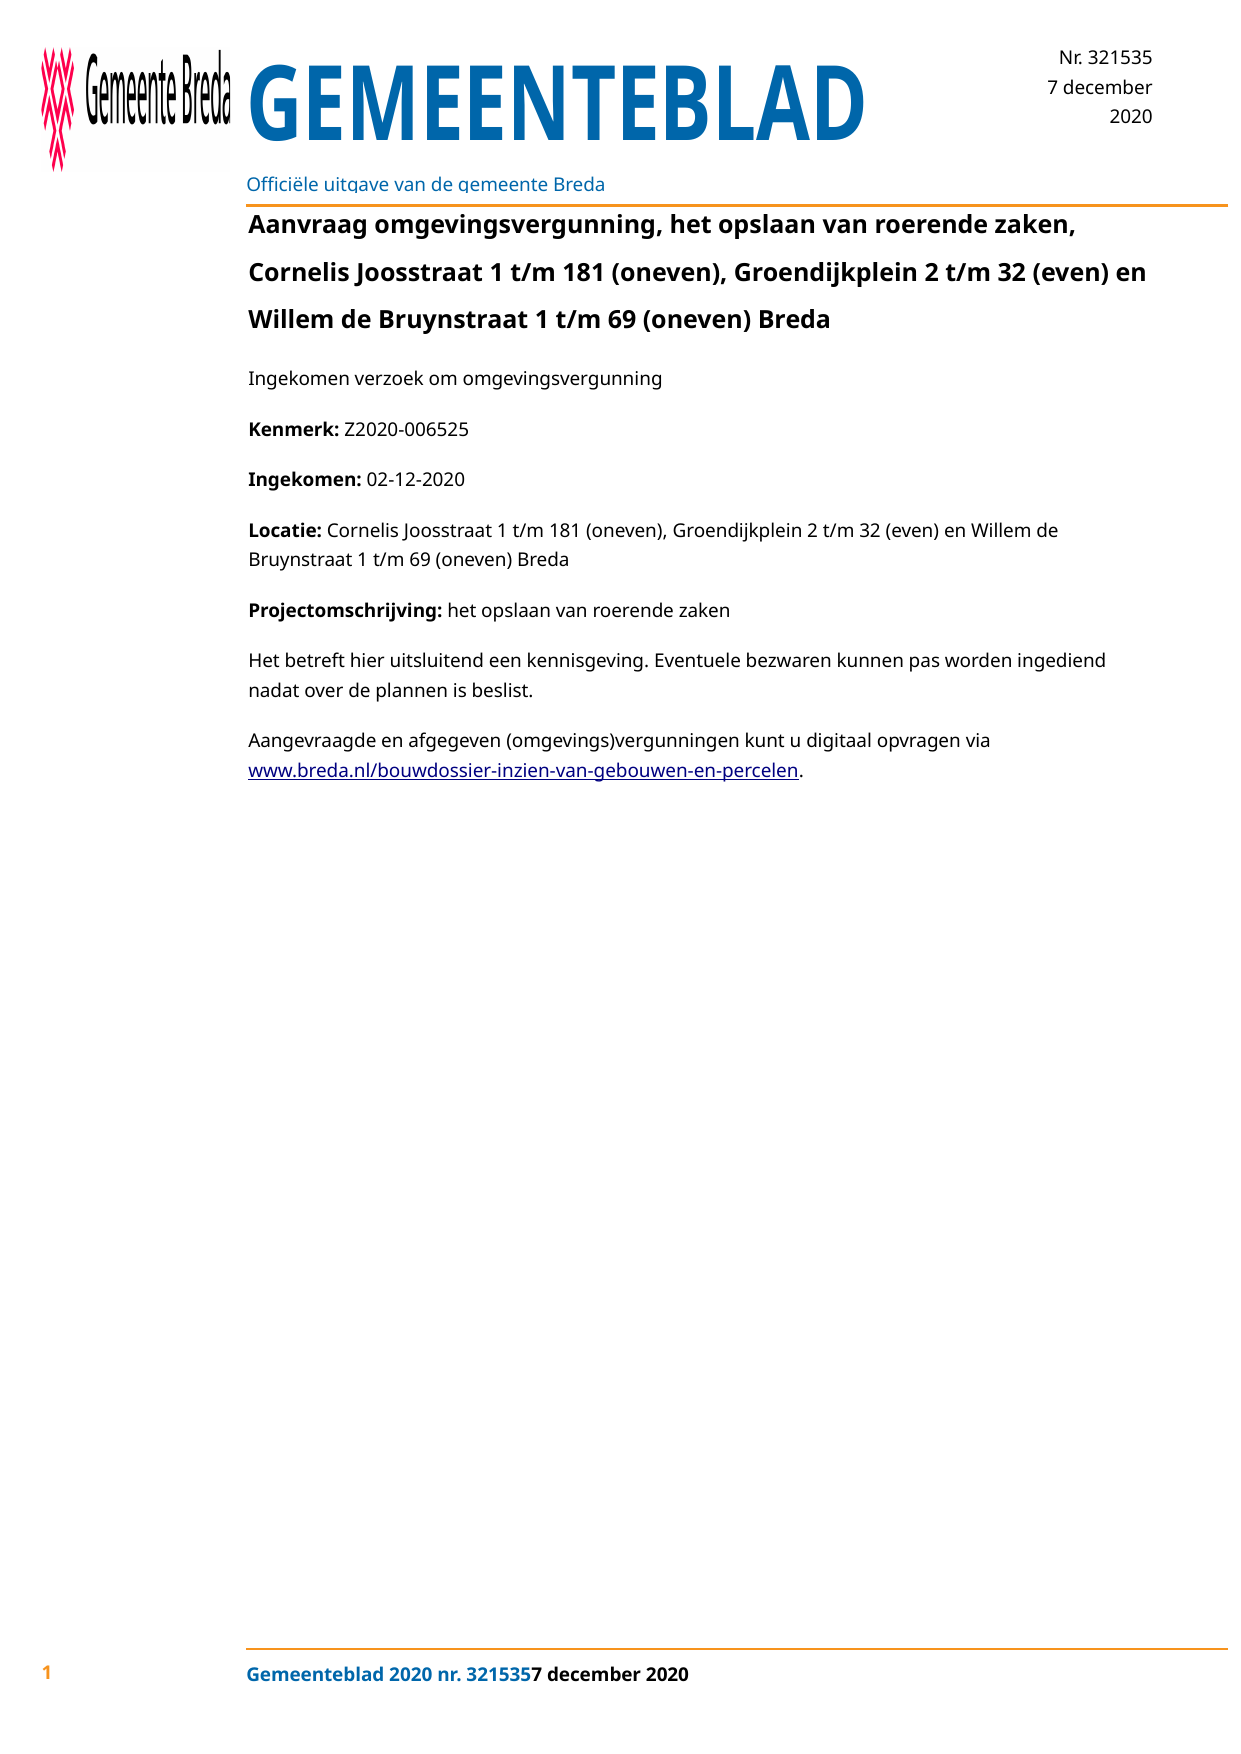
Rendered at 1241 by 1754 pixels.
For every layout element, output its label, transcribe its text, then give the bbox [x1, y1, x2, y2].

text Het betreft hier uitsluitend een kennisgeving. Eventuele bezwaren kunnen pas worden ingediend nadat over de plannen is beslist. [248, 647, 1152, 702]
text Ingekomen: 02-12-2020 [248, 466, 1152, 492]
text Locatie: Cornelis Joosstraat 1 t/m 181 (oneven), Groendijkplein 2 t/m 32 (even) en Willem de Bruynstraat 1 t/m 69 (oneven) Breda [248, 517, 1152, 572]
text Ingekomen verzoek om omgevingsvergunning [248, 366, 1152, 391]
text Aangevraagde en afgegeven (omgevings)vergunningen kunt u digitaal opvragen via www.breda.nl/bouwdossier-inzien-van-gebouwen-en-percelen. [248, 727, 1152, 782]
text Kenmerk: Z2020-006525 [248, 416, 1152, 442]
picture [41, 47, 231, 172]
text Aanvraag omgevingsvergunning, het opslaan van roerende zaken, Cornelis Joosstraat 1 t/m 181 (oneven), Groendijkplein 2 t/m 32 (even) en Willem de Bruynstraat 1 t/m 69 (oneven) Breda [248, 207, 1152, 336]
text Projectomschrijving: het opslaan van roerende zaken [248, 597, 1152, 622]
